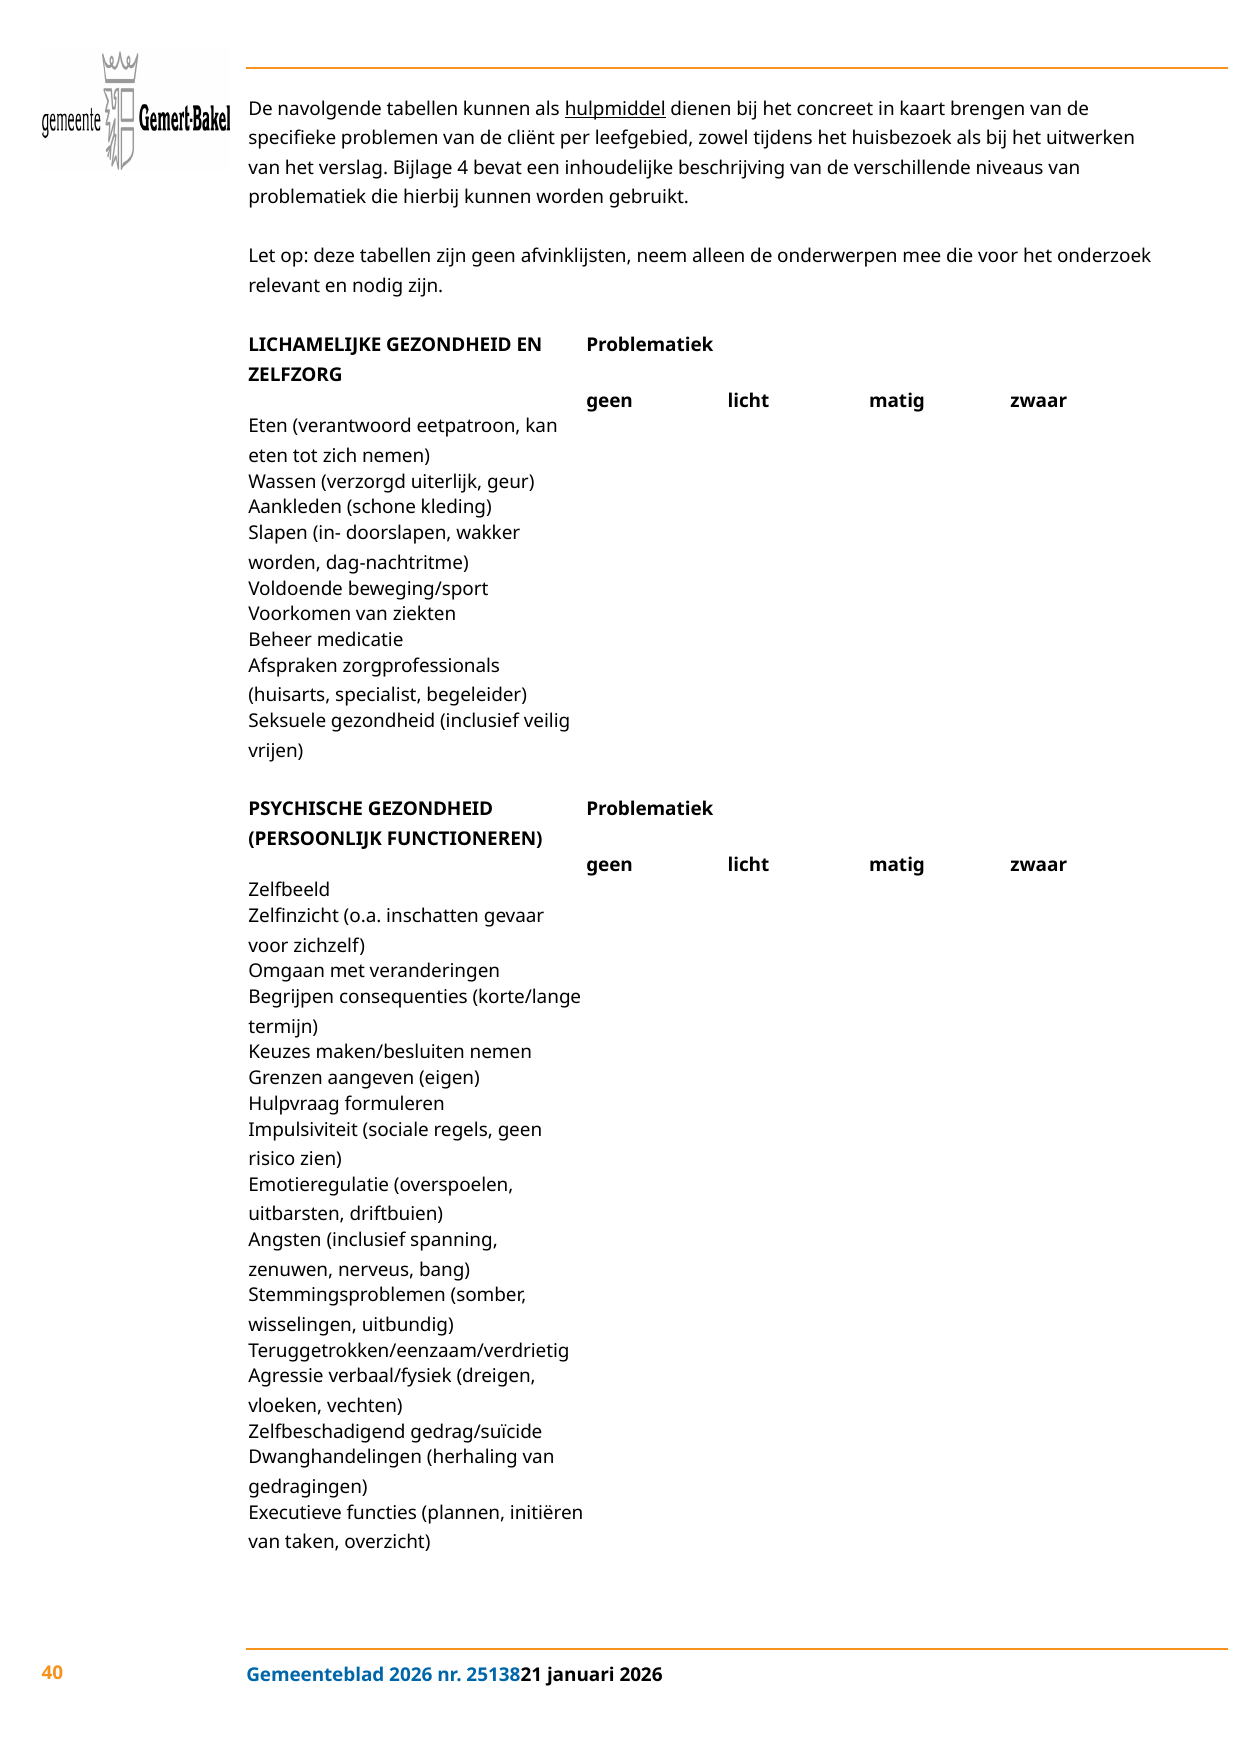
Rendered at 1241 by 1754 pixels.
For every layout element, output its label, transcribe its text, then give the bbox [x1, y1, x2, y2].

table_cell [728, 413, 869, 468]
table_header Problematiek [586, 332, 1152, 387]
table_cell [869, 1363, 1010, 1418]
table_cell [728, 902, 869, 957]
table_cell Emotieregulatie (overspoelen, uitbarsten, driftbuien) [248, 1171, 586, 1226]
table_cell [728, 494, 869, 519]
table_cell [1010, 707, 1152, 762]
table_cell [728, 1282, 869, 1337]
table_cell zwaar [1010, 851, 1152, 876]
table_cell [869, 468, 1010, 494]
table_cell [869, 1337, 1010, 1363]
table_cell [869, 413, 1010, 468]
table_cell [869, 1039, 1010, 1064]
table_cell [728, 1090, 869, 1116]
table_cell [869, 1226, 1010, 1282]
table_cell [586, 468, 727, 494]
table_cell Zelfbeeld [248, 876, 586, 902]
table_cell [586, 876, 727, 902]
table_cell Omgaan met veranderingen [248, 958, 586, 983]
table_cell [728, 876, 869, 902]
table_cell Grenzen aangeven (eigen) [248, 1064, 586, 1090]
table_cell zwaar [1010, 387, 1152, 413]
table_cell Voldoende beweging/sport [248, 575, 586, 600]
table_cell licht [728, 387, 869, 413]
table_cell [586, 1363, 727, 1418]
table_cell [1010, 1171, 1152, 1226]
table_cell [869, 652, 1010, 707]
table_cell [869, 575, 1010, 600]
table_cell Slapen (in- doorslapen, wakker worden, dag-nachtritme) [248, 519, 586, 575]
table_cell Afspraken zorgprofessionals (huisarts, specialist, begeleider) [248, 652, 586, 707]
table_cell [586, 575, 727, 600]
table_cell Teruggetrokken/eenzaam/verdrietig [248, 1337, 586, 1363]
table_cell [728, 1418, 869, 1444]
table_cell licht [728, 851, 869, 876]
table_cell [728, 707, 869, 762]
table_cell [586, 983, 727, 1038]
table_cell [1010, 1337, 1152, 1363]
table_cell [586, 494, 727, 519]
table_cell [586, 600, 727, 626]
table_cell Aankleden (schone kleding) [248, 494, 586, 519]
table_cell Eten (verantwoord eetpatroon, kan eten tot zich nemen) [248, 413, 586, 468]
table_cell [586, 707, 727, 762]
table_cell [586, 1226, 727, 1282]
table_cell [1010, 1499, 1152, 1554]
table_cell [1010, 652, 1152, 707]
table_cell [586, 1337, 727, 1363]
table_cell [586, 1064, 727, 1090]
table_cell Impulsiviteit (sociale regels, geen risico zien) [248, 1116, 586, 1171]
table_cell [869, 519, 1010, 575]
table_cell [869, 1499, 1010, 1554]
table_cell geen [586, 387, 727, 413]
table_cell [586, 1418, 727, 1444]
table_cell [1010, 626, 1152, 652]
table_cell [728, 468, 869, 494]
table_cell [1010, 600, 1152, 626]
table_cell [869, 1064, 1010, 1090]
table_cell [869, 958, 1010, 983]
table_cell Dwanghandelingen (herhaling van gedragingen) [248, 1444, 586, 1499]
table_cell [1010, 1226, 1152, 1282]
table_cell [586, 1282, 727, 1337]
table_cell [1010, 494, 1152, 519]
table_cell [728, 1116, 869, 1171]
text De navolgende tabellen kunnen als hulpmiddel dienen bij het concreet in kaart brengen van de specifieke problemen van de cliënt per leefgebied, zowel tijdens het huisbezoek als bij het uitwerken van het verslag. Bijlage 4 bevat een inhoudelijke beschrijving van de verschillende niveaus van problematiek die hierbij kunnen worden gebruikt. [248, 95, 1152, 209]
table_cell [1010, 1282, 1152, 1337]
table_cell Beheer medicatie [248, 626, 586, 652]
table_cell Wassen (verzorgd uiterlijk, geur) [248, 468, 586, 494]
table_cell [728, 958, 869, 983]
table_cell [728, 600, 869, 626]
table_cell [869, 626, 1010, 652]
table_cell [1010, 575, 1152, 600]
table_cell [1010, 983, 1152, 1038]
table_cell [586, 1090, 727, 1116]
table_cell [1010, 1363, 1152, 1418]
table_cell [728, 1064, 869, 1090]
table_cell Seksuele gezondheid (inclusief veilig vrijen) [248, 707, 586, 762]
table_cell [728, 1039, 869, 1064]
table_cell Agressie verbaal/fysiek (dreigen, vloeken, vechten) [248, 1363, 586, 1418]
table_cell Zelfinzicht (o.a. inschatten gevaar voor zichzelf) [248, 902, 586, 957]
table_cell [728, 1171, 869, 1226]
table_cell [586, 519, 727, 575]
table_cell [1010, 1444, 1152, 1499]
table_cell [1010, 519, 1152, 575]
table_cell [1010, 1418, 1152, 1444]
table_cell [586, 1116, 727, 1171]
table_cell [869, 1444, 1010, 1499]
table_cell [869, 876, 1010, 902]
table_cell [869, 1282, 1010, 1337]
table_cell [728, 575, 869, 600]
table_cell [586, 652, 727, 707]
table_cell [728, 1444, 869, 1499]
table_cell [1010, 413, 1152, 468]
table_cell [728, 652, 869, 707]
table_cell [869, 600, 1010, 626]
table_cell [1010, 958, 1152, 983]
table_cell [1010, 902, 1152, 957]
table_cell [869, 1116, 1010, 1171]
table_cell [1010, 876, 1152, 902]
table_cell [586, 1171, 727, 1226]
table_cell [1010, 1064, 1152, 1090]
table_cell Stemmingsproblemen (somber, wisselingen, uitbundig) [248, 1282, 586, 1337]
table_cell [869, 1418, 1010, 1444]
table_cell [586, 1444, 727, 1499]
table_cell Begrijpen consequenties (korte/lange termijn) [248, 983, 586, 1038]
table_cell Executieve functies (plannen, initiëren van taken, overzicht) [248, 1499, 586, 1554]
table_cell [586, 413, 727, 468]
table_cell [586, 1039, 727, 1064]
table_cell [586, 958, 727, 983]
picture [41, 47, 231, 172]
table_cell [586, 902, 727, 957]
table_cell Hulpvraag formuleren [248, 1090, 586, 1116]
table_cell [1010, 1039, 1152, 1064]
table_cell Angsten (inclusief spanning, zenuwen, nerveus, bang) [248, 1226, 586, 1282]
table_cell [1010, 1090, 1152, 1116]
table_cell [728, 983, 869, 1038]
table_cell [869, 983, 1010, 1038]
table_cell [586, 626, 727, 652]
table_cell [728, 519, 869, 575]
table_cell matig [869, 851, 1010, 876]
table_cell [1010, 468, 1152, 494]
table_cell [248, 851, 586, 876]
table_header PSYCHISCHE GEZONDHEID (PERSOONLIJK FUNCTIONEREN) [248, 795, 586, 851]
text Let op: deze tabellen zijn geen afvinklijsten, neem alleen de onderwerpen mee die voor het onderzoek relevant en nodig zijn. [248, 243, 1152, 298]
table_cell [869, 707, 1010, 762]
table_cell [728, 1226, 869, 1282]
table_cell matig [869, 387, 1010, 413]
table_cell [869, 1090, 1010, 1116]
table_cell [1010, 1116, 1152, 1171]
table_cell [586, 1499, 727, 1554]
table_cell [248, 387, 586, 413]
table_cell [728, 626, 869, 652]
table_cell [728, 1499, 869, 1554]
table_cell geen [586, 851, 727, 876]
table_header LICHAMELIJKE GEZONDHEID EN ZELFZORG [248, 332, 586, 387]
table_cell Zelfbeschadigend gedrag/suïcide [248, 1418, 586, 1444]
table_cell Keuzes maken/besluiten nemen [248, 1039, 586, 1064]
table_cell [728, 1337, 869, 1363]
table_cell [869, 494, 1010, 519]
table_header Problematiek [586, 795, 1152, 851]
table_cell [728, 1363, 869, 1418]
table_cell [869, 902, 1010, 957]
table_cell [869, 1171, 1010, 1226]
table_cell Voorkomen van ziekten [248, 600, 586, 626]
